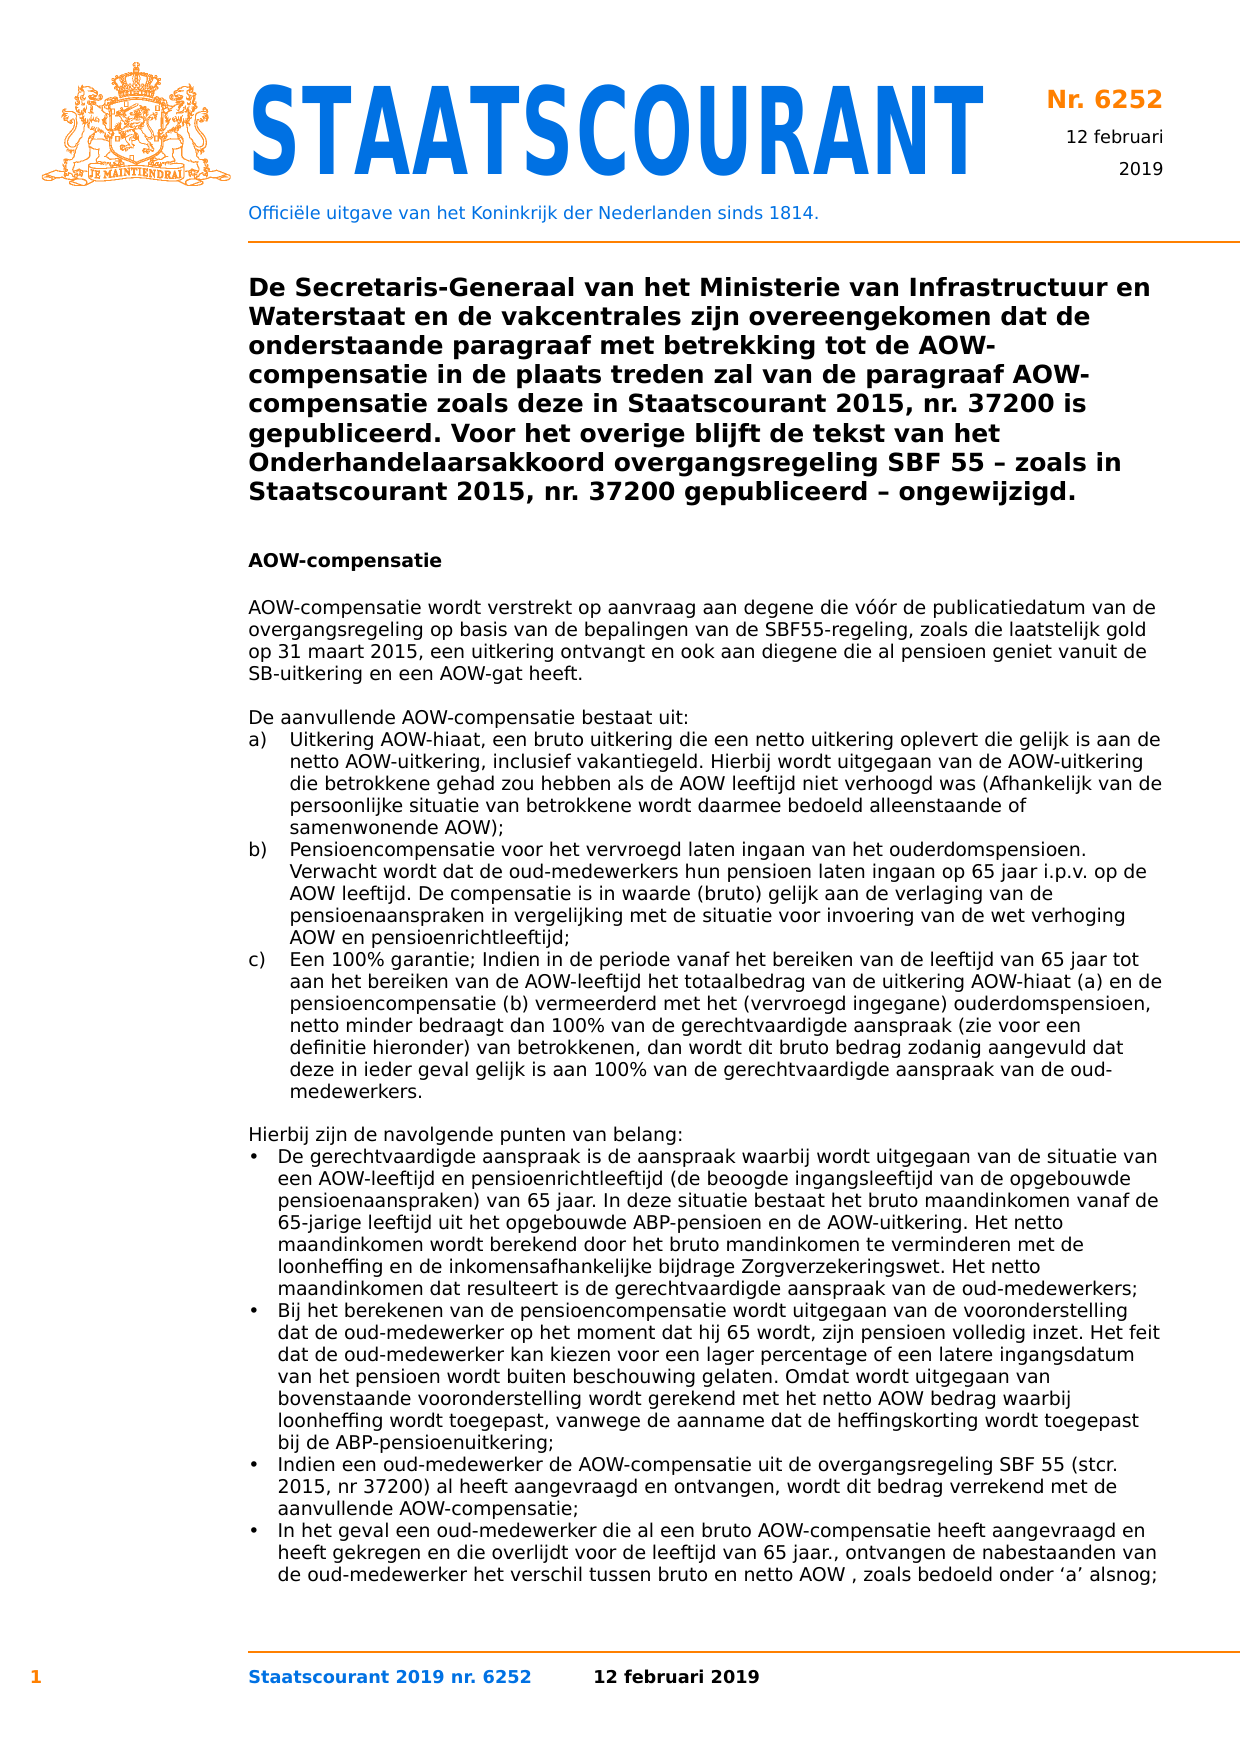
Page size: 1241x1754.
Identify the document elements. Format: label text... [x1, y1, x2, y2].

table_header [25, 62, 248, 241]
picture [41, 62, 231, 186]
table_header Nr. 6252 [998, 62, 1240, 121]
text AOW-compensatie wordt verstrekt op aanvraag aan degene die vóór de publicatiedatum van de overgangsregeling op basis van de bepalingen van de SBF55-regeling, zoals die laatstelijk gold op 31 maart 2015, een uitkering ontvangt en ook aan diegene die al pensioen geniet vanuit de SB-uitkering en een AOW-gat heeft. [248, 597, 1163, 685]
text a) Uitkering AOW-hiaat, een bruto uitkering die een netto uitkering oplevert die gelijk is aan de netto AOW-uitkering, inclusief vakantiegeld. Hierbij wordt uitgegaan van de AOW-uitkering die betrokkene gehad zou hebben als de AOW leeftijd niet verhoogd was (Afhankelijk van de persoonlijke situatie van betrokkene wordt daarmee bedoeld alleenstaande of samenwonende AOW); [248, 729, 1163, 839]
text • Indien een oud-medewerker de AOW-compensatie uit de overgangsregeling SBF 55 (stcr. 2015, nr 37200) al heeft aangevraagd en ontvangen, wordt dit bedrag verrekend met de aanvullende AOW-compensatie; [248, 1454, 1163, 1520]
text • Bij het berekenen van de pensioencompensatie wordt uitgegaan van de vooronderstelling dat de oud-medewerker op het moment dat hij 65 wordt, zijn pensioen volledig inzet. Het feit dat de oud-medewerker kan kiezen voor een lager percentage of een latere ingangsdatum van het pensioen wordt buiten beschouwing gelaten. Omdat wordt uitgegaan van bovenstaande vooronderstelling wordt gerekend met het netto AOW bedrag waarbij loonheffing wordt toegepast, vanwege de aanname dat de heffingskorting wordt toegepast bij de ABP-pensioenuitkering; [248, 1300, 1163, 1454]
subtitle AOW-compensatie [248, 550, 1163, 572]
text De aanvullende AOW-compensatie bestaat uit: [248, 707, 1163, 729]
table_cell 12 februari [998, 121, 1240, 153]
text b) Pensioencompensatie voor het vervroegd laten ingaan van het ouderdomspensioen. Verwacht wordt dat de oud-medewerkers hun pensioen laten ingaan op 65 jaar i.p.v. op de AOW leeftijd. De compensatie is in waarde (bruto) gelijk aan de verlaging van de pensioenaanspraken in vergelijking met de situatie voor invoering van de wet verhoging AOW en pensioenrichtleeftijd; [248, 839, 1163, 949]
text Hierbij zijn de navolgende punten van belang: [248, 1124, 1163, 1146]
table_cell Officiële uitgave van het Koninkrijk der Nederlanden sinds 1814. [248, 203, 1240, 241]
text • In het geval een oud-medewerker die al een bruto AOW-compensatie heeft aangevraagd en heeft gekregen en die overlijdt voor de leeftijd van 65 jaar., ontvangen de nabestaanden van de oud-medewerker het verschil tussen bruto en netto AOW , zoals bedoeld onder ‘a’ alsnog; [248, 1520, 1163, 1586]
text • De gerechtvaardigde aanspraak is de aanspraak waarbij wordt uitgegaan van de situatie van een AOW-leeftijd en pensioenrichtleeftijd (de beoogde ingangsleeftijd van de opgebouwde pensioenaanspraken) van 65 jaar. In deze situatie bestaat het bruto maandinkomen vanaf de 65-jarige leeftijd uit het opgebouwde ABP-pensioen en de AOW-uitkering. Het netto maandinkomen wordt berekend door het bruto mandinkomen te verminderen met de loonheffing en de inkomensafhankelijke bijdrage Zorgverzekeringswet. Het netto maandinkomen dat resulteert is de gerechtvaardigde aanspraak van de oud-medewerkers; [248, 1146, 1163, 1300]
text c) Een 100% garantie; Indien in de periode vanaf het bereiken van de leeftijd van 65 jaar tot aan het bereiken van de AOW-leeftijd het totaalbedrag van de uitkering AOW-hiaat (a) en de pensioencompensatie (b) vermeerderd met het (vervroegd ingegane) ouderdomspensioen, netto minder bedraagt dan 100% van de gerechtvaardigde aanspraak (zie voor een definitie hieronder) van betrokkenen, dan wordt dit bruto bedrag zodanig aangevuld dat deze in ieder geval gelijk is aan 100% van de gerechtvaardigde aanspraak van de oud-medewerkers. [248, 949, 1163, 1102]
table_header STAATSCOURANT [248, 62, 998, 203]
table_cell 2019 [998, 153, 1240, 203]
subtitle De Secretaris-Generaal van het Ministerie van Infrastructuur en Waterstaat en de vakcentrales zijn overeengekomen dat de onderstaande paragraaf met betrekking tot de AOW-compensatie in de plaats treden zal van de paragraaf AOW-compensatie zoals deze in Staatscourant 2015, nr. 37200 is gepubliceerd. Voor het overige blijft de tekst van het Onderhandelaarsakkoord overgangsregeling SBF 55 – zoals in Staatscourant 2015, nr. 37200 gepubliceerd – ongewijzigd. [248, 273, 1163, 506]
